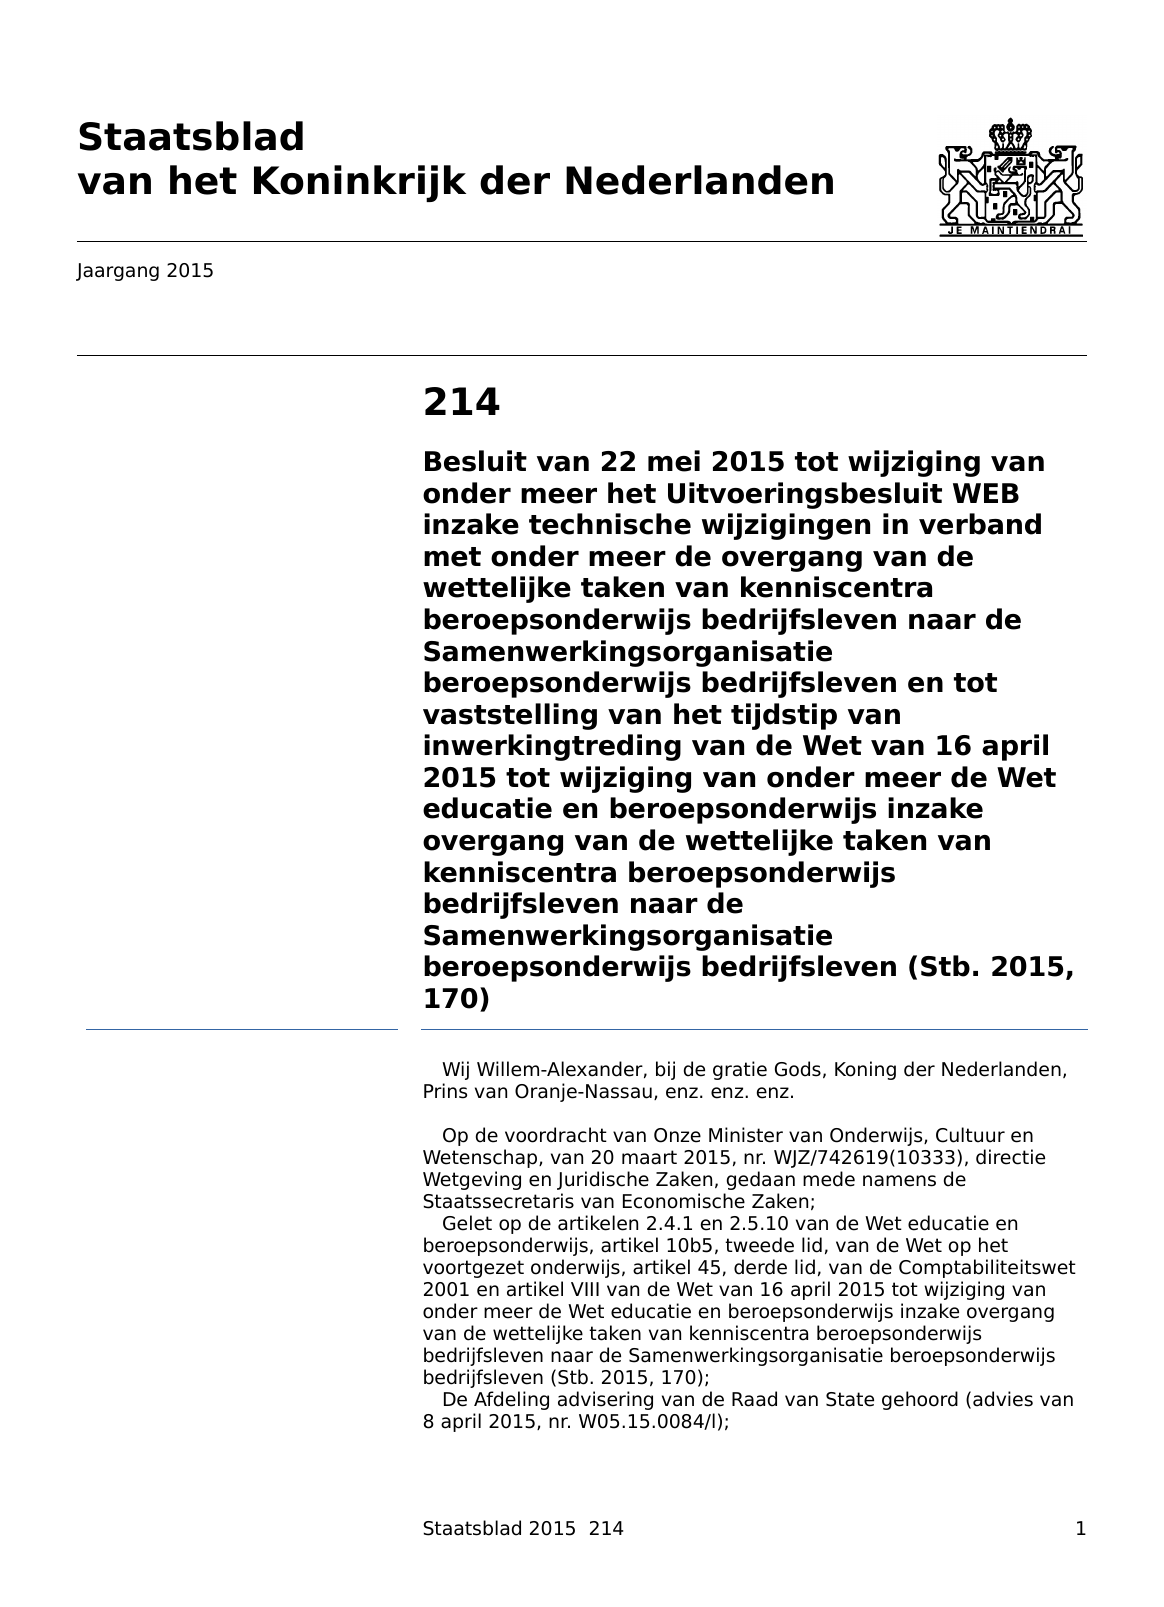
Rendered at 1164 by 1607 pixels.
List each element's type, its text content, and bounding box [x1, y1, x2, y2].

text Op de voordracht van Onze Minister van Onderwijs, Cultuur en Wetenschap, van 20 maart 2015, nr. WJZ/742619(10333), directie Wetgeving en Juridische Zaken, gedaan mede namens de Staatssecretaris van Economische Zaken; [422, 1125, 1087, 1213]
text Besluit van 22 mei 2015 tot wijziging van onder meer het Uitvoeringsbesluit WEB inzake technische wijzigingen in verband met onder meer de overgang van de wettelijke taken van kenniscentra beroepsonderwijs bedrijfsleven naar de Samenwerkingsorganisatie beroepsonderwijs bedrijfsleven en tot vaststelling van het tijdstip van inwerkingtreding van de Wet van 16 april 2015 tot wijziging van onder meer de Wet educatie en beroepsonderwijs inzake overgang van de wettelijke taken van kenniscentra beroepsonderwijs bedrijfsleven naar de Samenwerkingsorganisatie beroepsonderwijs bedrijfsleven (Stb. 2015, 170) [422, 447, 1087, 1015]
text Gelet op de artikelen 2.4.1 en 2.5.10 van de Wet educatie en beroepsonderwijs, artikel 10b5, tweede lid, van de Wet op het voortgezet onderwijs, artikel 45, derde lid, van de Comptabiliteitswet 2001 en artikel VIII van de Wet van 16 april 2015 tot wijziging van onder meer de Wet educatie en beroepsonderwijs inzake overgang van de wettelijke taken van kenniscentra beroepsonderwijs bedrijfsleven naar de Samenwerkingsorganisatie beroepsonderwijs bedrijfsleven (Stb. 2015, 170); [422, 1213, 1087, 1389]
subtitle 214 [422, 381, 1087, 424]
table_cell Jaargang 2015 [77, 242, 1087, 355]
text Wij Willem-Alexander, bij de gratie Gods, Koning der Nederlanden, Prins van Oranje-Nassau, enz. enz. enz. [422, 1059, 1087, 1103]
picture [936, 115, 1087, 240]
table_header Staatsblad van het Koninkrijk der Nederlanden [77, 100, 886, 241]
table_header [886, 100, 1087, 241]
text De Afdeling advisering van de Raad van State gehoord (advies van 8 april 2015, nr. W05.15.0084/l); [422, 1389, 1087, 1433]
